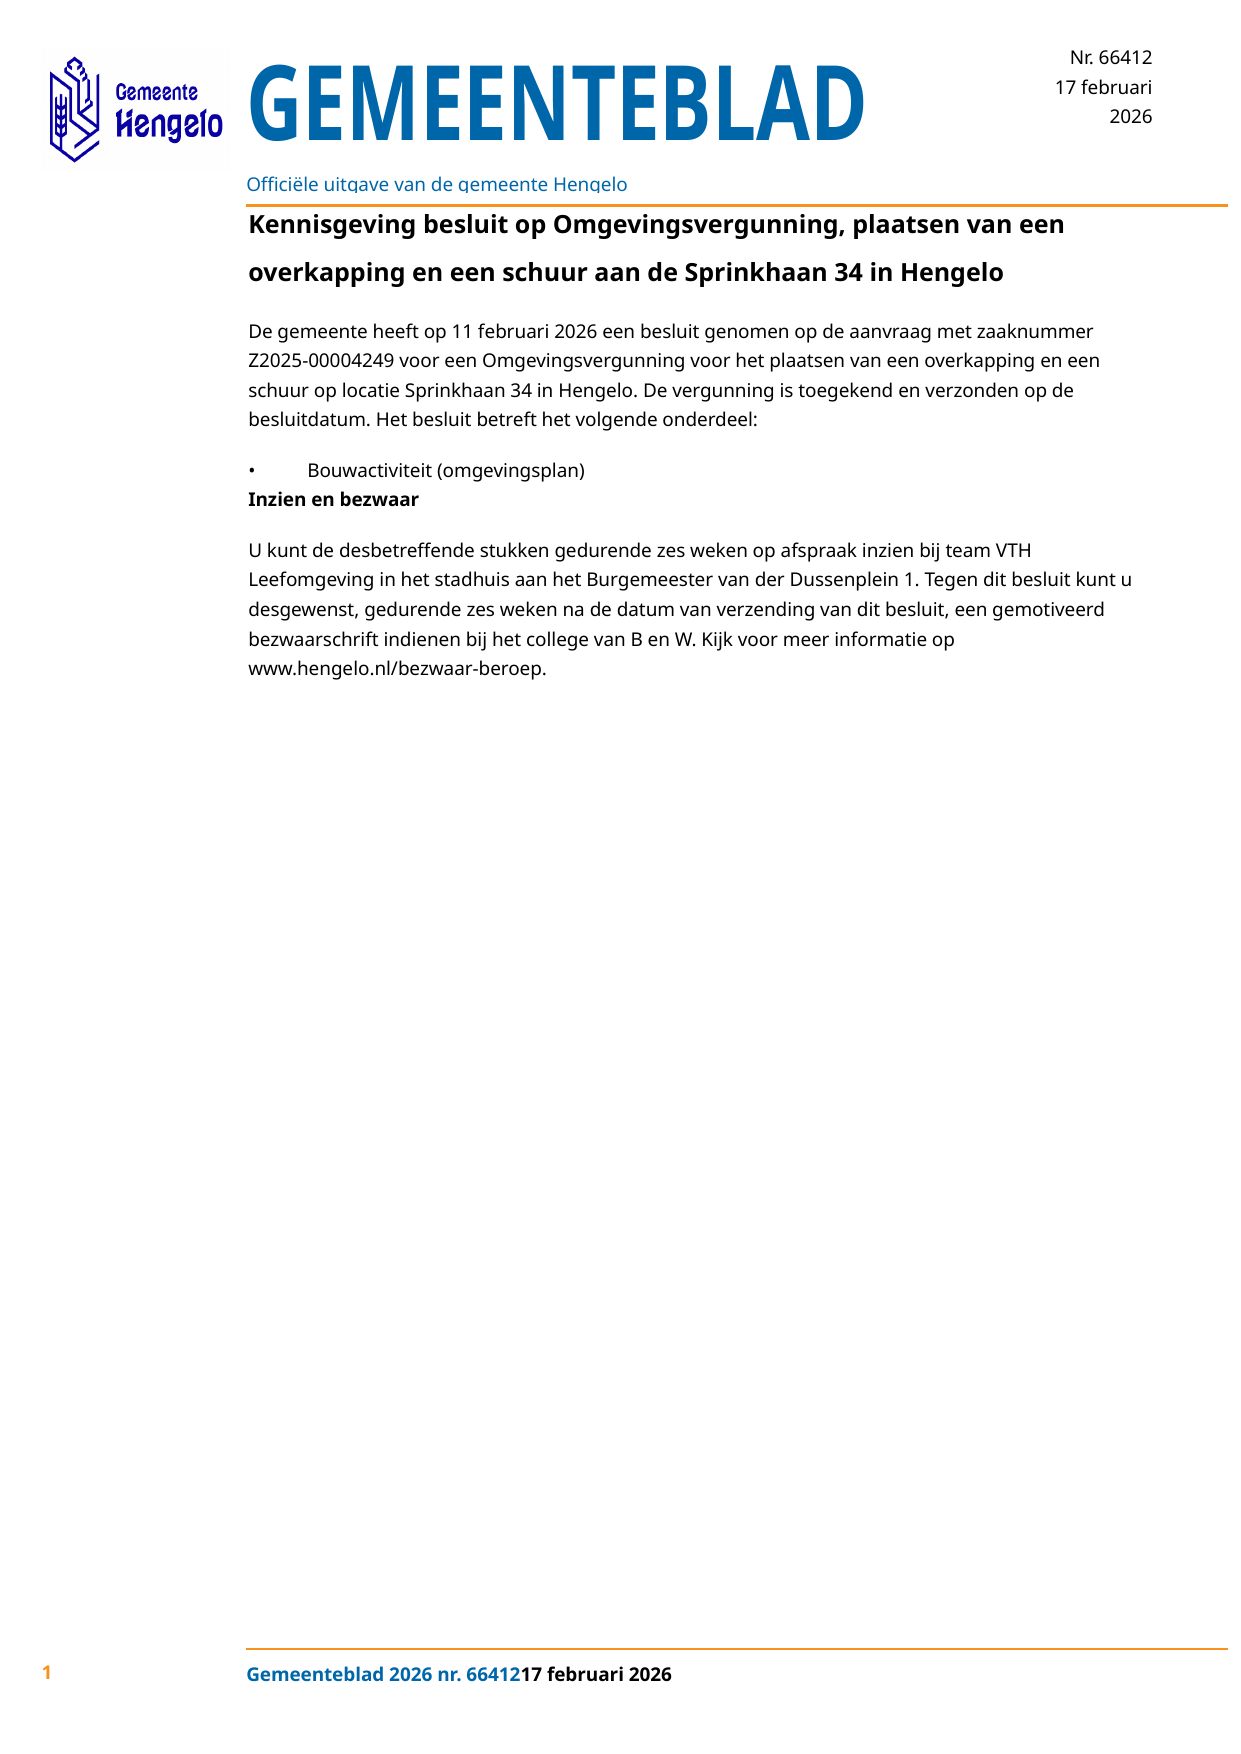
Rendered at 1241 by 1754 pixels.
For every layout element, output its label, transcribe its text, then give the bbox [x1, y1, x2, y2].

text Inzien en bezwaar [248, 487, 1152, 512]
text U kunt de desbetreffende stukken gedurende zes weken op afspraak inzien bij team VTH Leefomgeving in het stadhuis aan het Burgemeester van der Dussenplein 1. Tegen dit besluit kunt u desgewenst, gedurende zes weken na de datum van verzending van dit besluit, een gemotiveerd bezwaarschrift indienen bij het college van B en W. Kijk voor meer informatie op www.hengelo.nl/bezwaar-beroep. [248, 537, 1152, 681]
text Kennisgeving besluit op Omgevingsvergunning, plaatsen van een overkapping en een schuur aan de Sprinkhaan 34 in Hengelo [248, 207, 1152, 288]
picture [41, 47, 231, 172]
text De gemeente heeft op 11 februari 2026 een besluit genomen op de aanvraag met zaaknummer Z2025-00004249 voor een Omgevingsvergunning voor het plaatsen van een overkapping en een schuur op locatie Sprinkhaan 34 in Hengelo. De vergunning is toegekend en verzonden op de besluitdatum. Het besluit betreft het volgende onderdeel: [248, 318, 1152, 432]
list Bouwactiviteit (omgevingsplan) [248, 457, 1152, 483]
